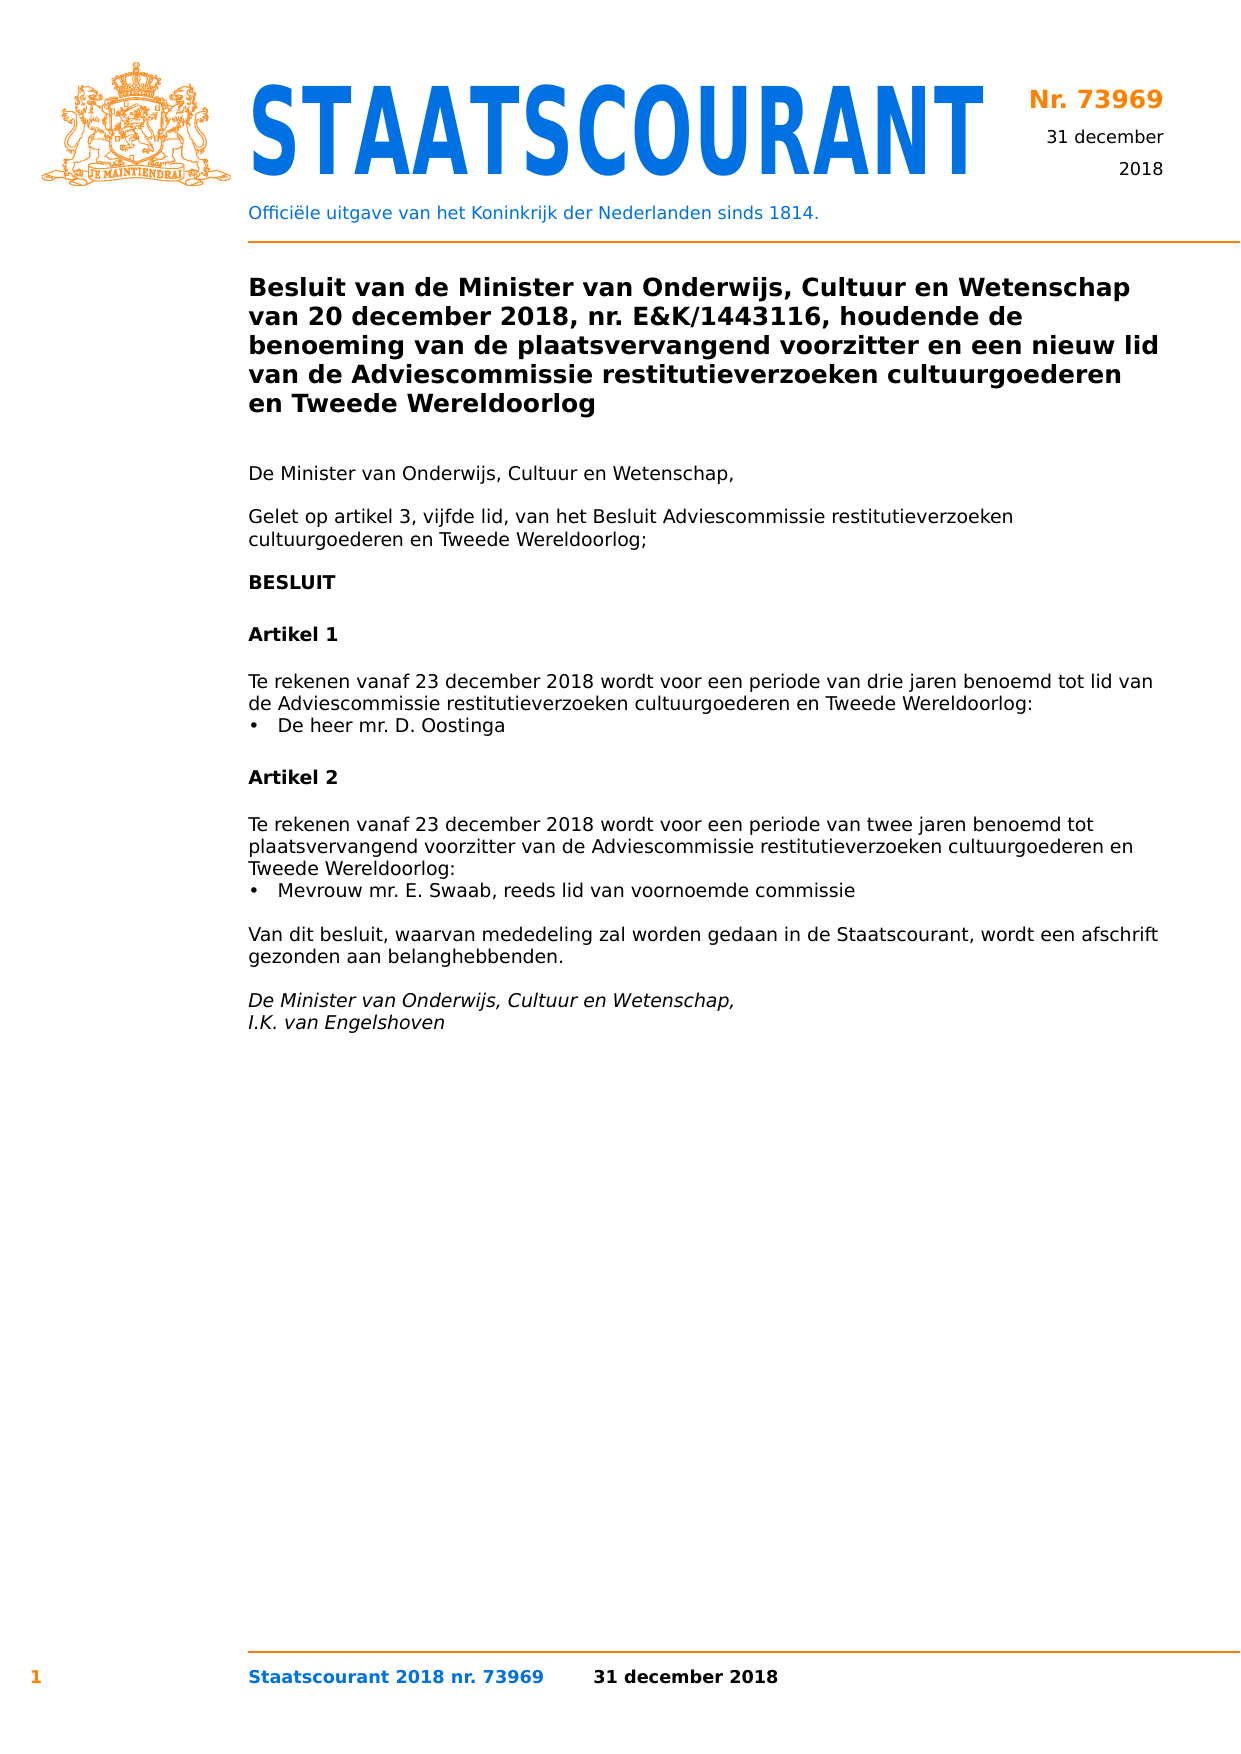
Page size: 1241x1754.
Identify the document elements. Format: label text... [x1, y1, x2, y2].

text BESLUIT [248, 572, 1163, 594]
text Te rekenen vanaf 23 december 2018 wordt voor een periode van drie jaren benoemd tot lid van de Adviescommissie restitutieverzoeken cultuurgoederen en Tweede Wereldoorlog: [248, 671, 1163, 715]
text Te rekenen vanaf 23 december 2018 wordt voor een periode van twee jaren benoemd tot plaatsvervangend voorzitter van de Adviescommissie restitutieverzoeken cultuurgoederen en Tweede Wereldoorlog: [248, 814, 1163, 880]
subtitle Artikel 2 [248, 767, 1163, 789]
text De Minister van Onderwijs, Cultuur en Wetenschap, [248, 463, 1163, 484]
text De Minister van Onderwijs, Cultuur en Wetenschap, I.K. van Engelshoven [248, 990, 1163, 1034]
table_cell 31 december [998, 121, 1240, 153]
subtitle Besluit van de Minister van Onderwijs, Cultuur en Wetenschap van 20 december 2018, nr. E&K/1443116, houdende de benoeming van de plaatsvervangend voorzitter en een nieuw lid van de Adviescommissie restitutieverzoeken cultuurgoederen en Tweede Wereldoorlog [248, 273, 1163, 419]
table_header [25, 62, 248, 241]
table_cell Officiële uitgave van het Koninkrijk der Nederlanden sinds 1814. [248, 203, 1240, 241]
picture [41, 62, 231, 186]
table_header STAATSCOURANT [248, 62, 998, 203]
text • De heer mr. D. Oostinga [248, 715, 1163, 737]
text Gelet op artikel 3, vijfde lid, van het Besluit Adviescommissie restitutieverzoeken cultuurgoederen en Tweede Wereldoorlog; [248, 506, 1163, 550]
text • Mevrouw mr. E. Swaab, reeds lid van voornoemde commissie [248, 880, 1163, 902]
table_header Nr. 73969 [998, 62, 1240, 121]
table_cell 2018 [998, 153, 1240, 203]
subtitle Artikel 1 [248, 624, 1163, 646]
text Van dit besluit, waarvan mededeling zal worden gedaan in de Staatscourant, wordt een afschrift gezonden aan belanghebbenden. [248, 924, 1163, 968]
